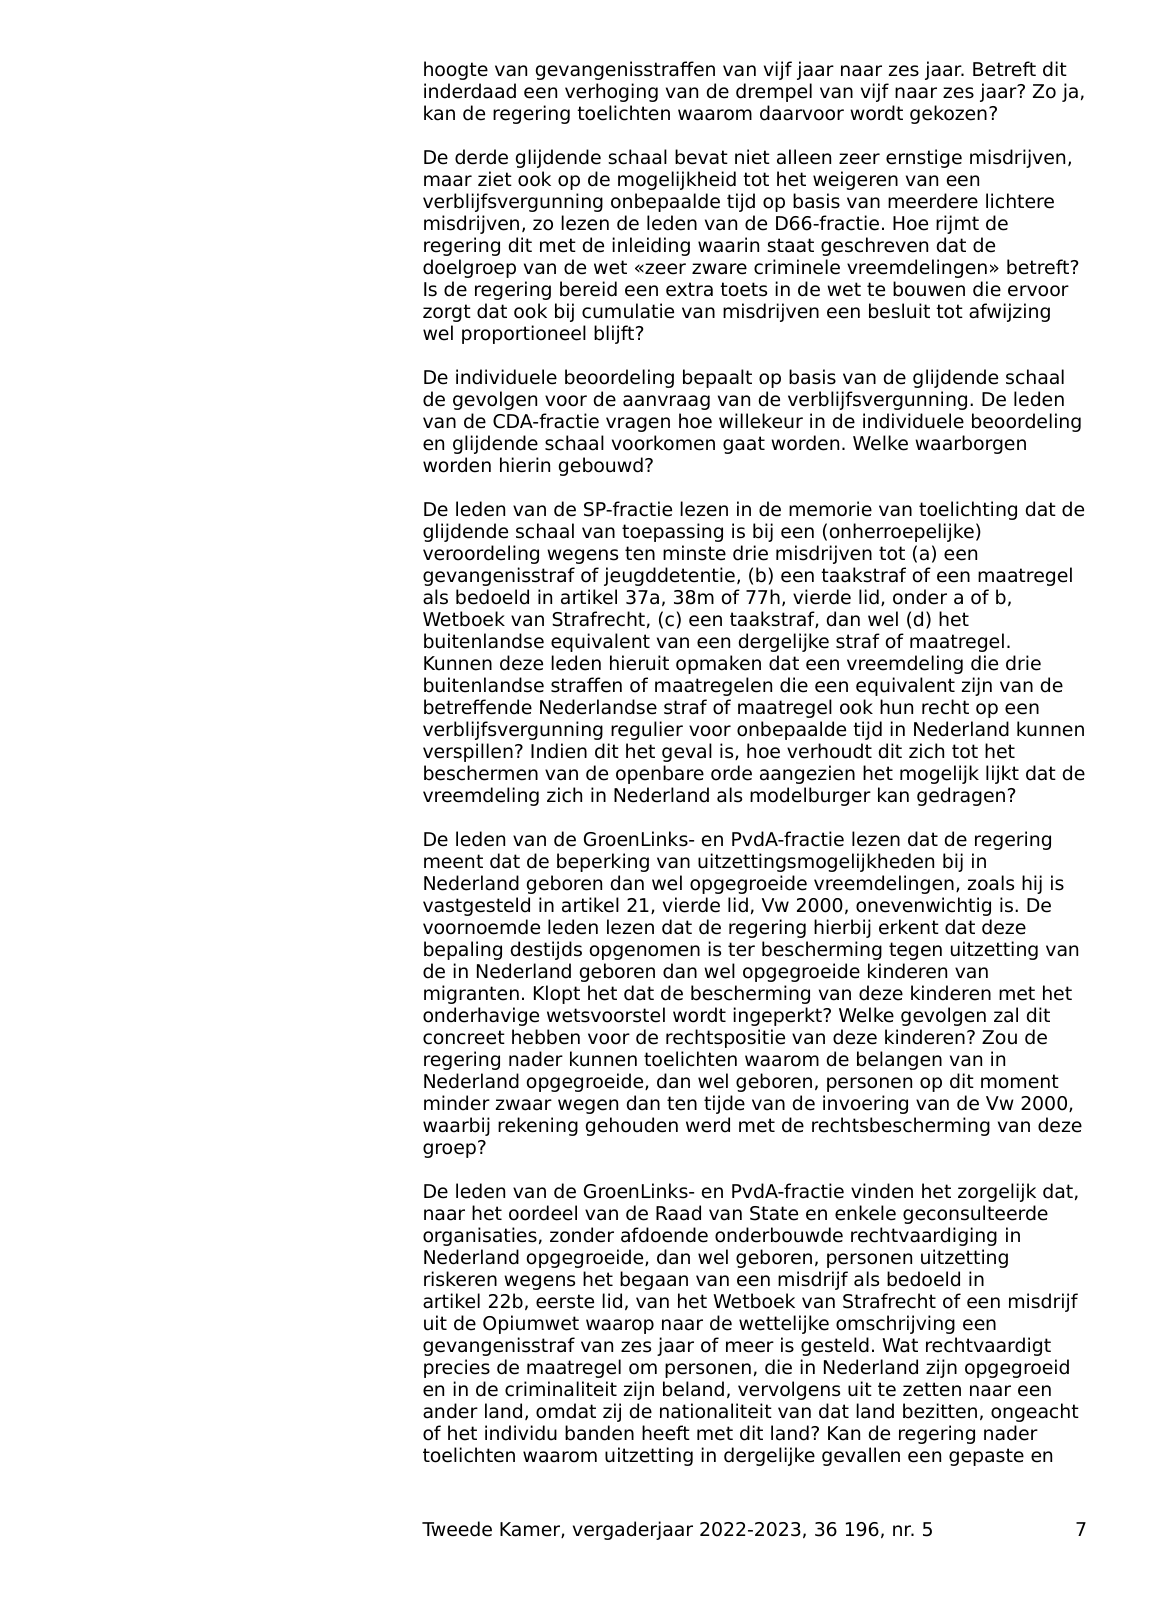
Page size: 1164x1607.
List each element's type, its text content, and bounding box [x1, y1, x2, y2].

text De leden van de SP-fractie lezen in de memorie van toelichting dat de glijdende schaal van toepassing is bij een (onherroepelijke) veroordeling wegens ten minste drie misdrijven tot (a) een gevangenisstraf of jeugddetentie, (b) een taakstraf of een maatregel als bedoeld in artikel 37a, 38m of 77h, vierde lid, onder a of b, Wetboek van Strafrecht, (c) een taakstraf, dan wel (d) het buitenlandse equivalent van een dergelijke straf of maatregel. Kunnen deze leden hieruit opmaken dat een vreemdeling die drie buitenlandse straffen of maatregelen die een equivalent zijn van de betreffende Nederlandse straf of maatregel ook hun recht op een verblijfsvergunning regulier voor onbepaalde tijd in Nederland kunnen verspillen? Indien dit het geval is, hoe verhoudt dit zich tot het beschermen van de openbare orde aangezien het mogelijk lijkt dat de vreemdeling zich in Nederland als modelburger kan gedragen? [422, 499, 1087, 807]
text De leden van de GroenLinks- en PvdA-fractie vinden het zorgelijk dat, naar het oordeel van de Raad van State en enkele geconsulteerde organisaties, zonder afdoende onderbouwde rechtvaardiging in Nederland opgegroeide, dan wel geboren, personen uitzetting riskeren wegens het begaan van een misdrijf als bedoeld in artikel 22b, eerste lid, van het Wetboek van Strafrecht of een misdrijf uit de Opiumwet waarop naar de wettelijke omschrijving een gevangenisstraf van zes jaar of meer is gesteld. Wat rechtvaardigt precies de maatregel om personen, die in Nederland zijn opgegroeid en in de criminaliteit zijn beland, vervolgens uit te zetten naar een ander land, omdat zij de nationaliteit van dat land bezitten, ongeacht of het individu banden heeft met dit land? Kan de regering nader toelichten waarom uitzetting in dergelijke gevallen een gepaste en [422, 1181, 1087, 1467]
text De individuele beoordeling bepaalt op basis van de glijdende schaal de gevolgen voor de aanvraag van de verblijfsvergunning. De leden van de CDA-fractie vragen hoe willekeur in de individuele beoordeling en glijdende schaal voorkomen gaat worden. Welke waarborgen worden hierin gebouwd? [422, 367, 1087, 477]
text De derde glijdende schaal bevat niet alleen zeer ernstige misdrijven, maar ziet ook op de mogelijkheid tot het weigeren van een verblijfsvergunning onbepaalde tijd op basis van meerdere lichtere misdrijven, zo lezen de leden van de D66-fractie. Hoe rijmt de regering dit met de inleiding waarin staat geschreven dat de doelgroep van de wet «zeer zware criminele vreemdelingen» betreft? Is de regering bereid een extra toets in de wet te bouwen die ervoor zorgt dat ook bij cumulatie van misdrijven een besluit tot afwijzing wel proportioneel blijft? [422, 147, 1087, 345]
text hoogte van gevangenisstraffen van vijf jaar naar zes jaar. Betreft dit inderdaad een verhoging van de drempel van vijf naar zes jaar? Zo ja, kan de regering toelichten waarom daarvoor wordt gekozen? [422, 59, 1087, 125]
text De leden van de GroenLinks- en PvdA-fractie lezen dat de regering meent dat de beperking van uitzettingsmogelijkheden bij in Nederland geboren dan wel opgegroeide vreemdelingen, zoals hij is vastgesteld in artikel 21, vierde lid, Vw 2000, onevenwichtig is. De voornoemde leden lezen dat de regering hierbij erkent dat deze bepaling destijds opgenomen is ter bescherming tegen uitzetting van de in Nederland geboren dan wel opgegroeide kinderen van migranten. Klopt het dat de bescherming van deze kinderen met het onderhavige wetsvoorstel wordt ingeperkt? Welke gevolgen zal dit concreet hebben voor de rechtspositie van deze kinderen? Zou de regering nader kunnen toelichten waarom de belangen van in Nederland opgegroeide, dan wel geboren, personen op dit moment minder zwaar wegen dan ten tijde van de invoering van de Vw 2000, waarbij rekening gehouden werd met de rechtsbescherming van deze groep? [422, 829, 1087, 1159]
